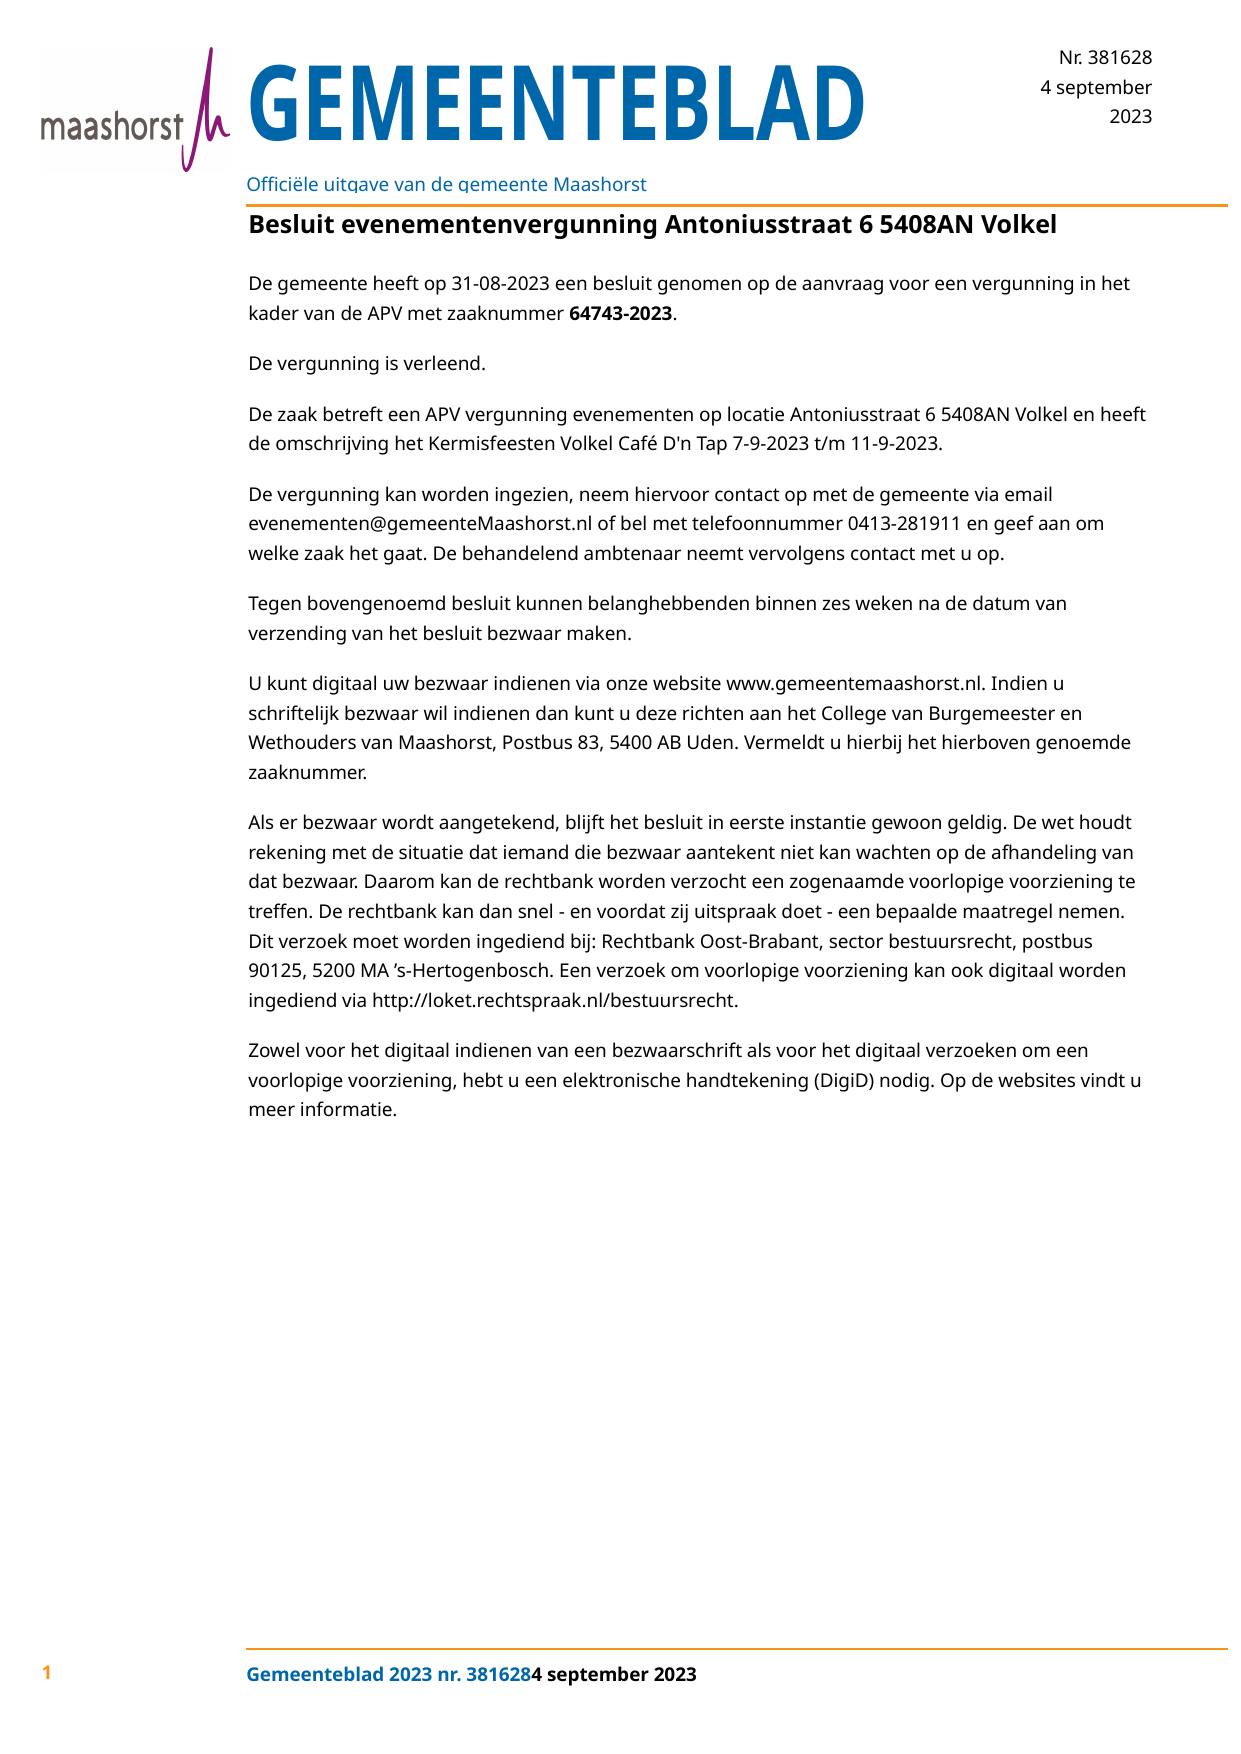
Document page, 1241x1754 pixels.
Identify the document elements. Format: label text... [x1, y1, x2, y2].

text U kunt digitaal uw bezwaar indienen via onze website www.gemeentemaashorst.nl. Indien u schriftelijk bezwaar wil indienen dan kunt u deze richten aan het College van Burgemeester en Wethouders van Maashorst, Postbus 83, 5400 AB Uden. Vermeldt u hierbij het hierboven genoemde zaaknummer. [248, 670, 1152, 785]
text Tegen bovengenoemd besluit kunnen belanghebbenden binnen zes weken na de datum van verzending van het besluit bezwaar maken. [248, 590, 1152, 646]
text Als er bezwaar wordt aangetekend, blijft het besluit in eerste instantie gewoon geldig. De wet houdt rekening met de situatie dat iemand die bezwaar aantekent niet kan wachten op de afhandeling van dat bezwaar. Daarom kan de rechtbank worden verzocht een zogenaamde voorlopige voorziening te treffen. De rechtbank kan dan snel - en voordat zij uitspraak doet - een bepaalde maatregel nemen. Dit verzoek moet worden ingediend bij: Rechtbank Oost-Brabant, sector bestuursrecht, postbus 90125, 5200 MA ’s-Hertogenbosch. Een verzoek om voorlopige voorziening kan ook digitaal worden ingediend via http://loket.rechtspraak.nl/bestuursrecht. [248, 809, 1152, 1013]
text De vergunning is verleend. [248, 350, 1152, 376]
text Zowel voor het digitaal indienen van een bezwaarschrift als voor het digitaal verzoeken om een voorlopige voorziening, hebt u een elektronische handtekening (DigiD) nodig. Op de websites vindt u meer informatie. [248, 1037, 1152, 1122]
text Besluit evenementenvergunning Antoniusstraat 6 5408AN Volkel [248, 207, 1152, 241]
picture [41, 47, 231, 172]
text De vergunning kan worden ingezien, neem hiervoor contact op met de gemeente via email evenementen@gemeenteMaashorst.nl of bel met telefoonnummer 0413-281911 en geef aan om welke zaak het gaat. De behandelend ambtenaar neemt vervolgens contact met u op. [248, 481, 1152, 566]
text De gemeente heeft op 31-08-2023 een besluit genomen op de aanvraag voor een vergunning in het kader van de APV met zaaknummer 64743-2023. [248, 270, 1152, 326]
text De zaak betreft een APV vergunning evenementen op locatie Antoniusstraat 6 5408AN Volkel en heeft de omschrijving het Kermisfeesten Volkel Café D'n Tap 7-9-2023 t/m 11-9-2023. [248, 401, 1152, 456]
